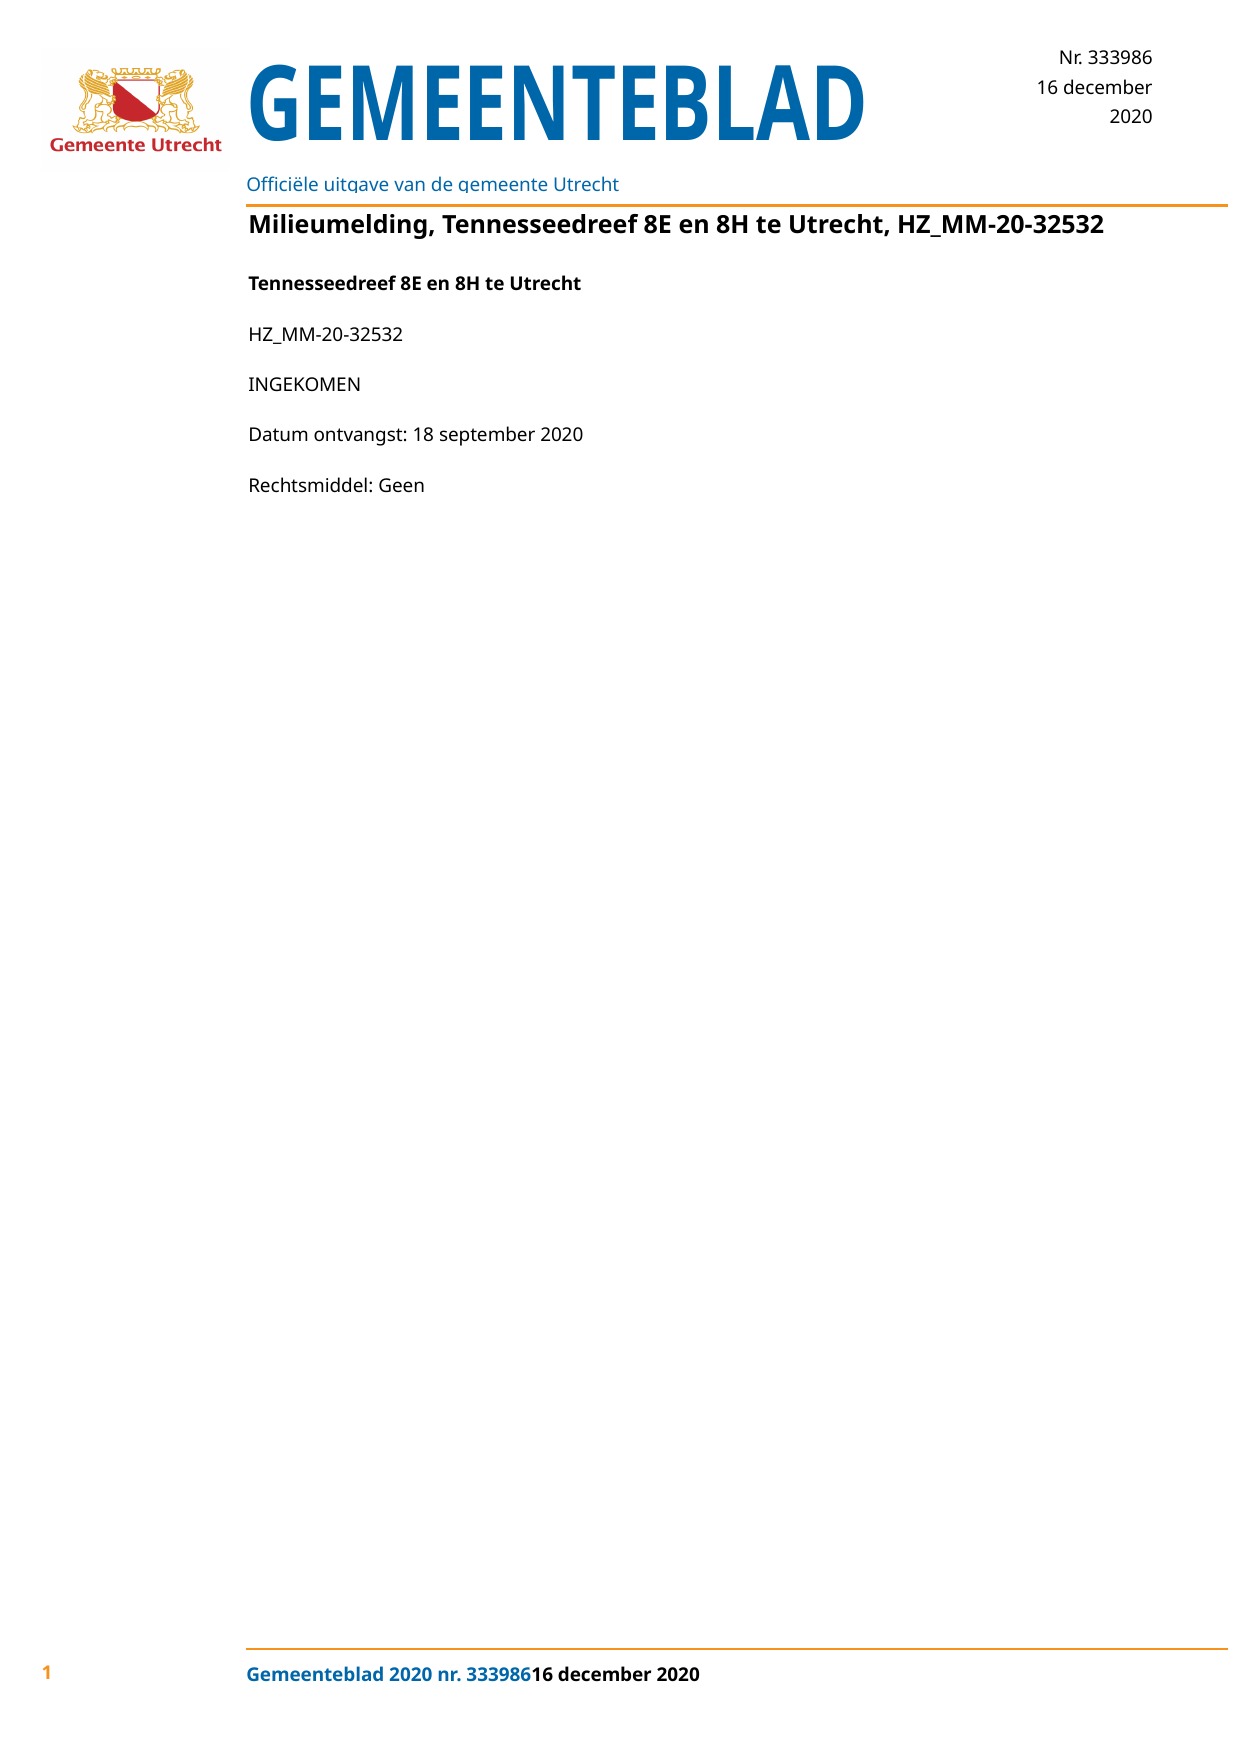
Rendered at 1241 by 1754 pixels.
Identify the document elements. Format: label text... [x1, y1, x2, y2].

text Rechtsmiddel: Geen [248, 472, 1152, 498]
text Datum ontvangst: 18 september 2020 [248, 422, 1152, 447]
text INGEKOMEN [248, 371, 1152, 397]
picture [41, 47, 231, 172]
text HZ_MM-20-32532 [248, 321, 1152, 346]
text Milieumelding, Tennesseedreef 8E en 8H te Utrecht, HZ_MM-20-32532 [248, 207, 1152, 241]
text Tennesseedreef 8E en 8H te Utrecht [248, 270, 1152, 296]
